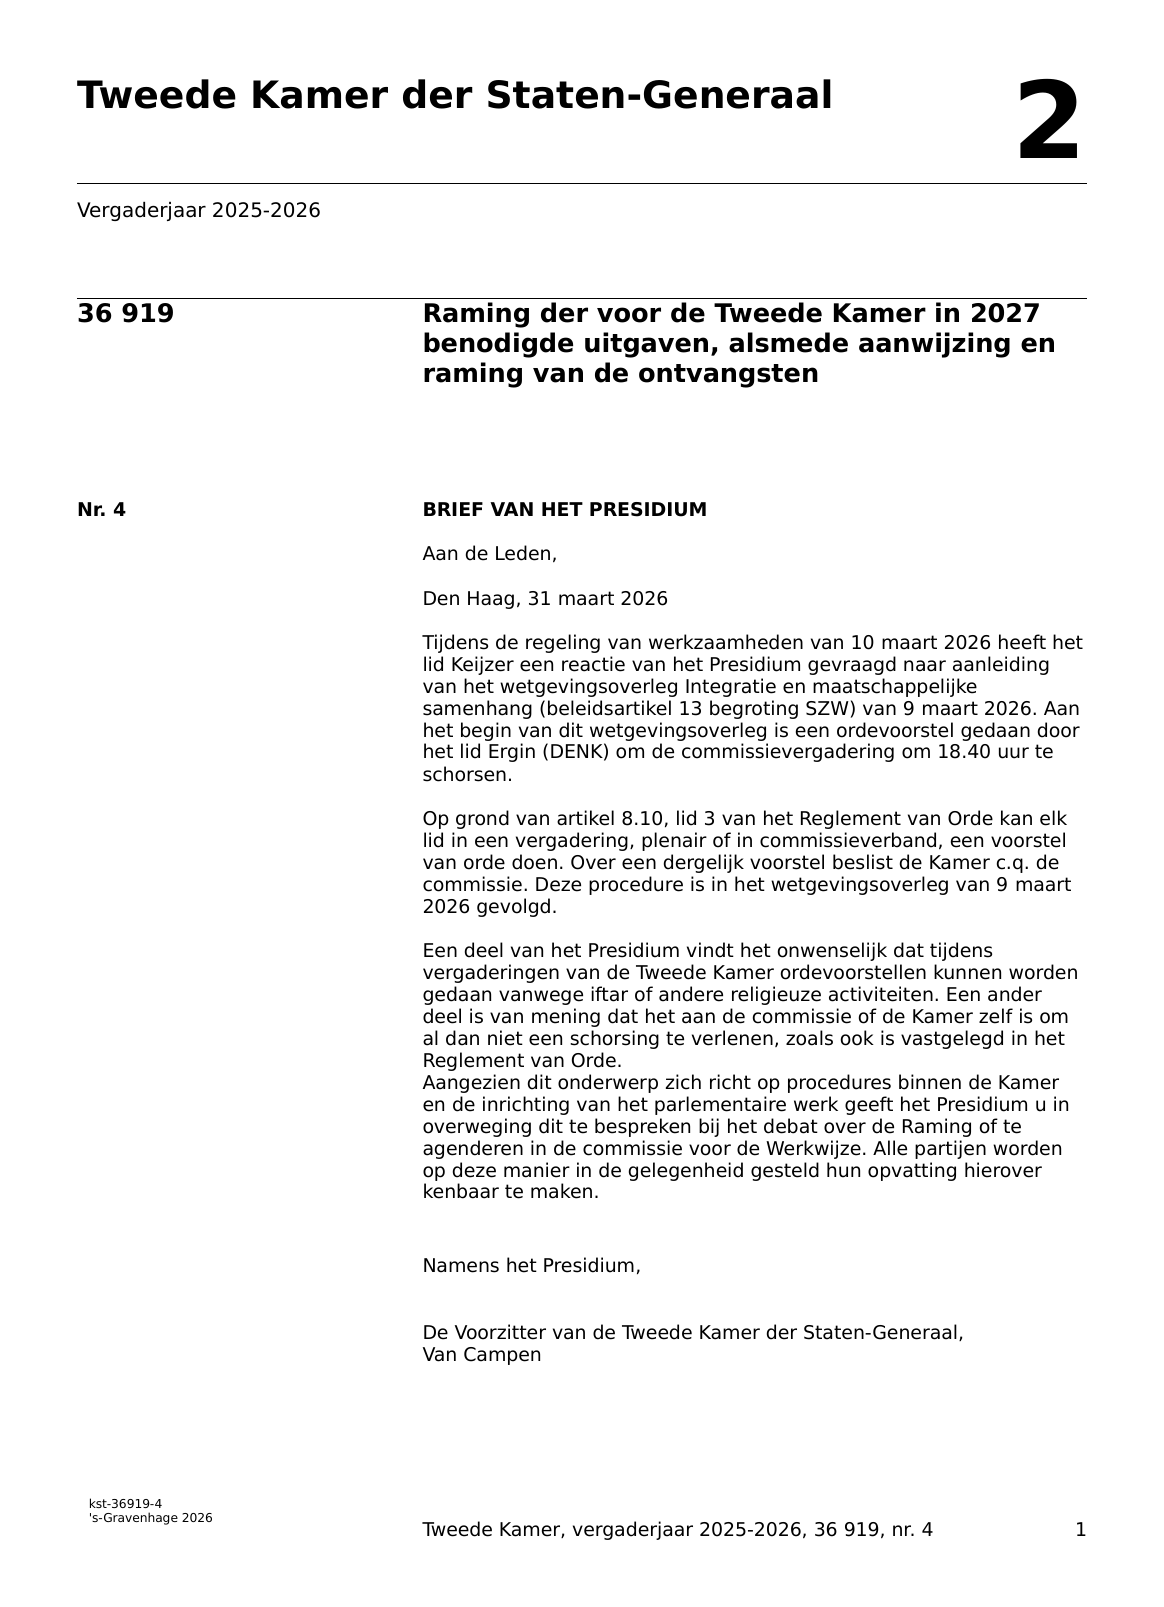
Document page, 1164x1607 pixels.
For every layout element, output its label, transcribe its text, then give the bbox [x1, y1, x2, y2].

text Aangezien dit onderwerp zich richt op procedures binnen de Kamer en de inrichting van het parlementaire werk geeft het Presidium u in overweging dit te bespreken bij het debat over de Raming of te agenderen in de commissie voor de Werkwijze. Alle partijen worden op deze manier in de gelegenheid gesteld hun opvatting hierover kenbaar te maken. [422, 1072, 1087, 1203]
table_header Tweede Kamer der Staten-Generaal [77, 59, 886, 183]
text Aan de Leden, [422, 543, 1087, 565]
subtitle 36 919 Raming der voor de Tweede Kamer in 2027 benodigde uitgaven, alsmede aanwijzing en raming van de ontvangsten [77, 299, 1087, 388]
text 's-Gravenhage 2026 [88, 1511, 323, 1525]
text Namens het Presidium, [422, 1233, 1087, 1299]
text Een deel van het Presidium vindt het onwenselijk dat tijdens vergaderingen van de Tweede Kamer ordevoorstellen kunnen worden gedaan vanwege iftar of andere religieuze activiteiten. Een ander deel is van mening dat het aan de commissie of de Kamer zelf is om al dan niet een schorsing te verlenen, zoals ook is vastgelegd in het Reglement van Orde. [422, 940, 1087, 1072]
text Den Haag, 31 maart 2026 [422, 587, 1087, 609]
text Op grond van artikel 8.10, lid 3 van het Reglement van Orde kan elk lid in een vergadering, plenair of in commissieverband, een voorstel van orde doen. Over een dergelijk voorstel beslist de Kamer c.q. de commissie. Deze procedure is in het wetgevingsoverleg van 9 maart 2026 gevolgd. [422, 808, 1087, 917]
subtitle Nr. 4 BRIEF VAN HET PRESIDIUM [77, 499, 1087, 521]
table_cell Vergaderjaar 2025-2026 [77, 184, 1087, 298]
table_header 2 [886, 59, 1087, 183]
text De Voorzitter van de Tweede Kamer der Staten-Generaal, Van Campen [422, 1322, 1087, 1366]
text kst-36919-4 [88, 1497, 323, 1511]
text Tijdens de regeling van werkzaamheden van 10 maart 2026 heeft het lid Keijzer een reactie van het Presidium gevraagd naar aanleiding van het wetgevingsoverleg Integratie en maatschappelijke samenhang (beleidsartikel 13 begroting SZW) van 9 maart 2026. Aan het begin van dit wetgevingsoverleg is een ordevoorstel gedaan door het lid Ergin (DENK) om de commissievergadering om 18.40 uur te schorsen. [422, 632, 1087, 785]
